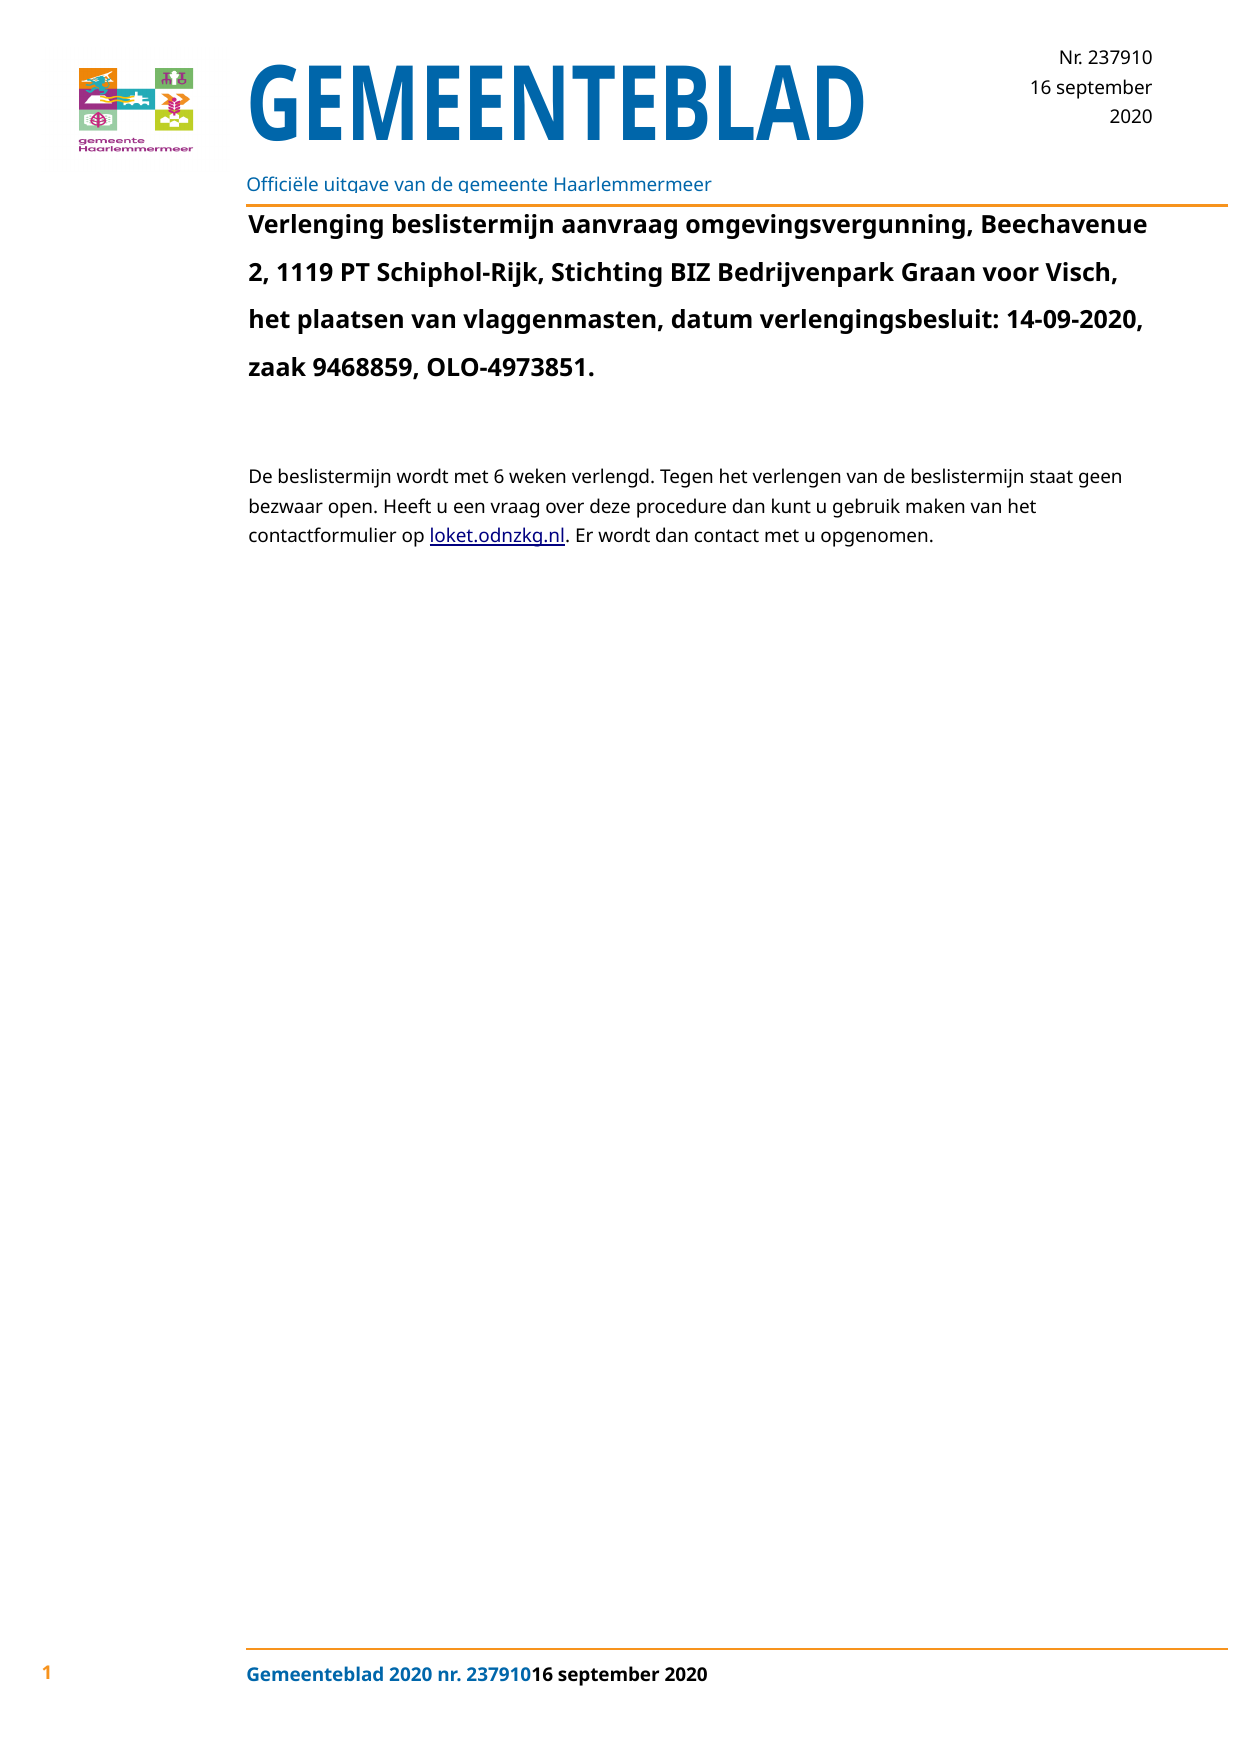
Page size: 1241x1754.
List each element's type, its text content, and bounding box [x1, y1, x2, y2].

picture [41, 47, 231, 172]
text De beslistermijn wordt met 6 weken verlengd. Tegen het verlengen van de beslistermijn staat geen bezwaar open. Heeft u een vraag over deze procedure dan kunt u gebruik maken van het contactformulier op loket.odnzkg.nl. Er wordt dan contact met u opgenomen. [248, 463, 1152, 548]
text Verlenging beslistermijn aanvraag omgevingsvergunning, Beechavenue 2, 1119 PT Schiphol-Rijk, Stichting BIZ Bedrijvenpark Graan voor Visch, het plaatsen van vlaggenmasten, datum verlengingsbesluit: 14-09-2020, zaak 9468859, OLO-4973851. [248, 207, 1152, 384]
